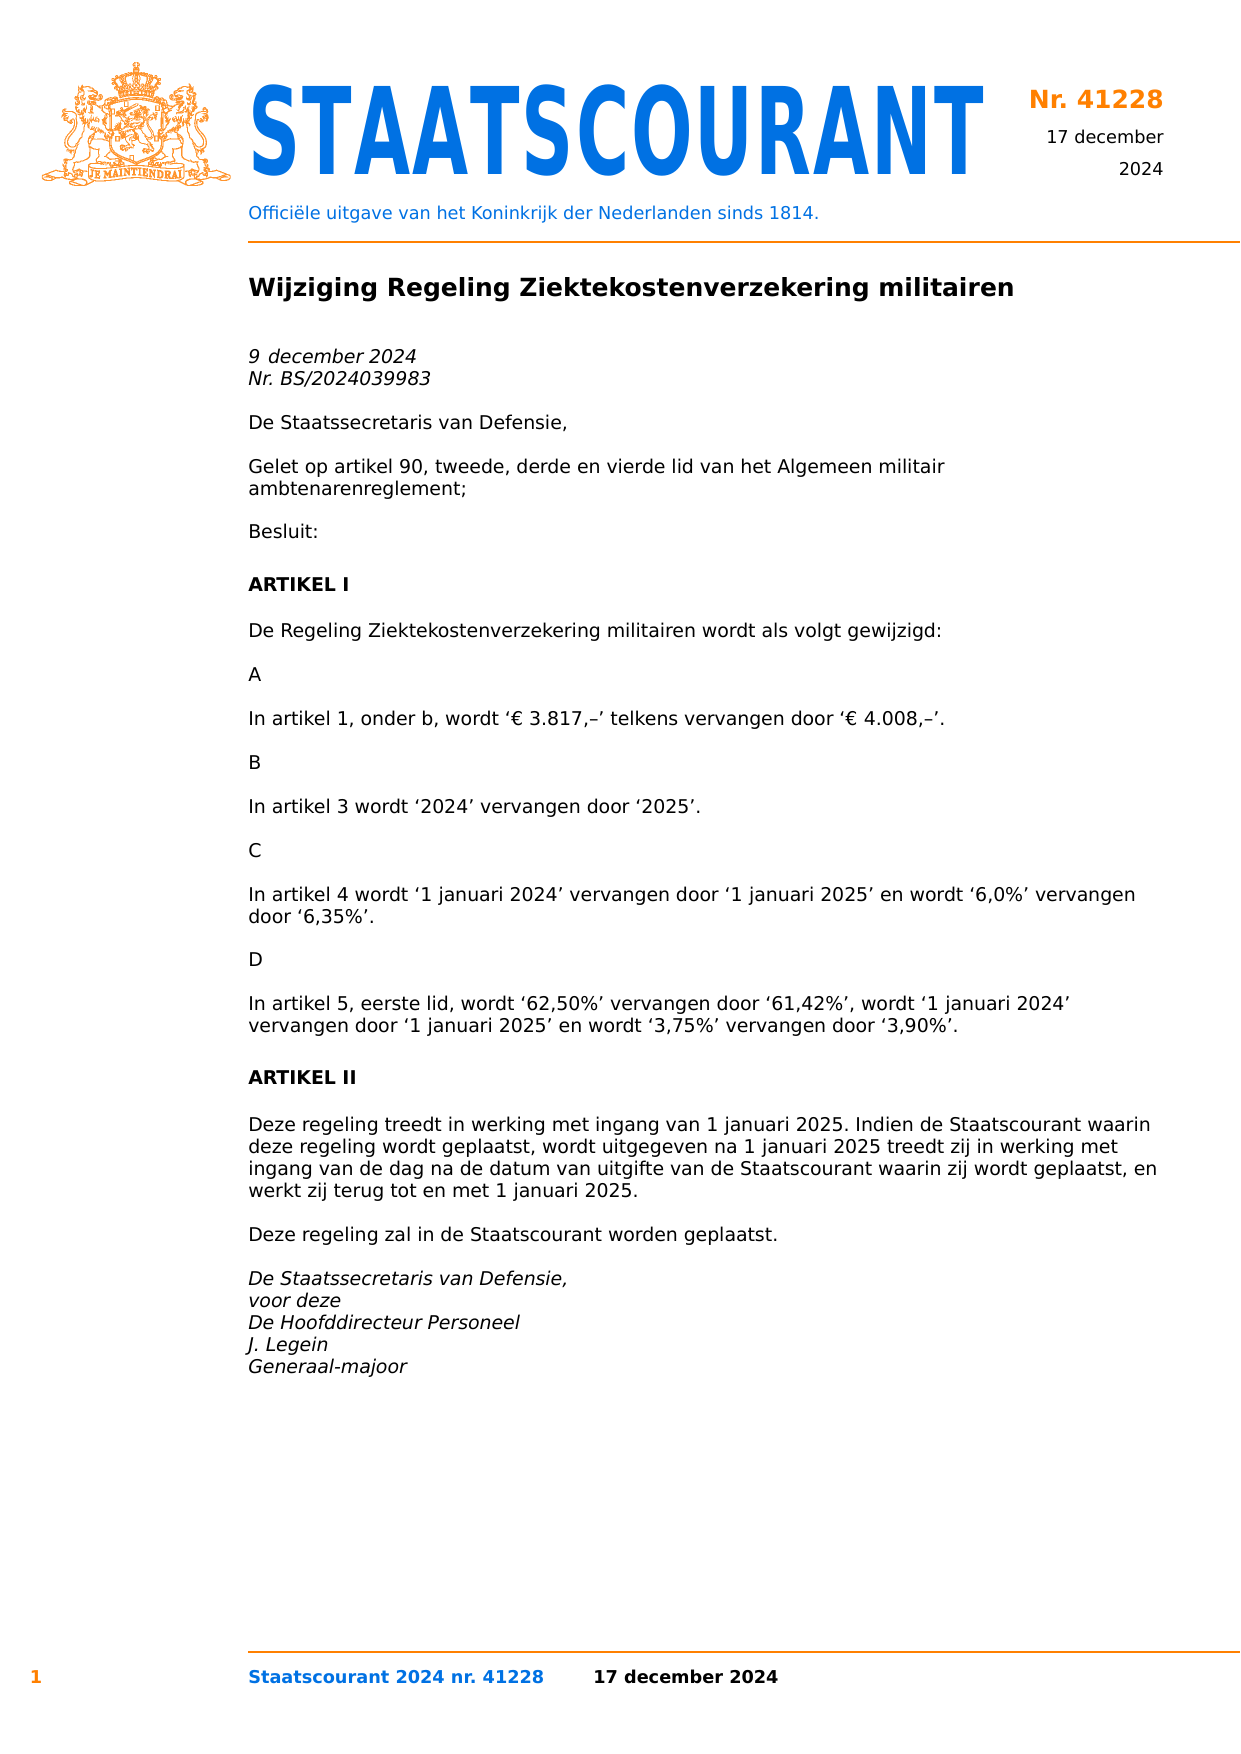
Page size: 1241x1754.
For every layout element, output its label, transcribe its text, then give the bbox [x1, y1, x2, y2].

text C [248, 840, 1163, 862]
text Deze regeling treedt in werking met ingang van 1 januari 2025. Indien de Staatscourant waarin deze regeling wordt geplaatst, wordt uitgegeven na 1 januari 2025 treedt zij in werking met ingang van de dag na de datum van uitgifte van de Staatscourant waarin zij wordt geplaatst, en werkt zij terug tot en met 1 januari 2025. [248, 1114, 1163, 1202]
table_header STAATSCOURANT [248, 62, 998, 203]
text Deze regeling zal in de Staatscourant worden geplaatst. [248, 1224, 1163, 1246]
table_cell Officiële uitgave van het Koninkrijk der Nederlanden sinds 1814. [248, 203, 1240, 241]
text De Regeling Ziektekostenverzekering militairen wordt als volgt gewijzigd: [248, 620, 1163, 642]
table_cell 2024 [998, 153, 1240, 203]
text In artikel 1, onder b, wordt ‘€ 3.817,–’ telkens vervangen door ‘€ 4.008,–’. [248, 708, 1163, 730]
table_header Nr. 41228 [998, 62, 1240, 121]
table_header [25, 62, 248, 241]
subtitle Wijziging Regeling Ziektekostenverzekering militairen [248, 273, 1163, 302]
text In artikel 3 wordt ‘2024’ vervangen door ‘2025’. [248, 796, 1163, 818]
text Nr. BS/2024039983 [248, 368, 1163, 390]
text 9 december 2024 [248, 346, 1163, 368]
text In artikel 4 wordt ‘1 januari 2024’ vervangen door ‘1 januari 2025’ en wordt ‘6,0%’ vervangen door ‘6,35%’. [248, 883, 1163, 927]
text De Staatssecretaris van Defensie, voor deze De Hoofddirecteur Personeel J. Legein Generaal-majoor [248, 1268, 1163, 1378]
text A [248, 664, 1163, 686]
text Gelet op artikel 90, tweede, derde en vierde lid van het Algemeen militair ambtenarenreglement; [248, 456, 1163, 499]
text B [248, 752, 1163, 774]
text In artikel 5, eerste lid, wordt ‘62,50%’ vervangen door ‘61,42%’, wordt ‘1 januari 2024’ vervangen door ‘1 januari 2025’ en wordt ‘3,75%’ vervangen door ‘3,90%’. [248, 993, 1163, 1037]
text D [248, 949, 1163, 971]
picture [41, 62, 231, 186]
table_cell 17 december [998, 121, 1240, 153]
subtitle ARTIKEL II [248, 1067, 1163, 1089]
text De Staatssecretaris van Defensie, [248, 412, 1163, 434]
subtitle ARTIKEL I [248, 573, 1163, 595]
text Besluit: [248, 521, 1163, 543]
